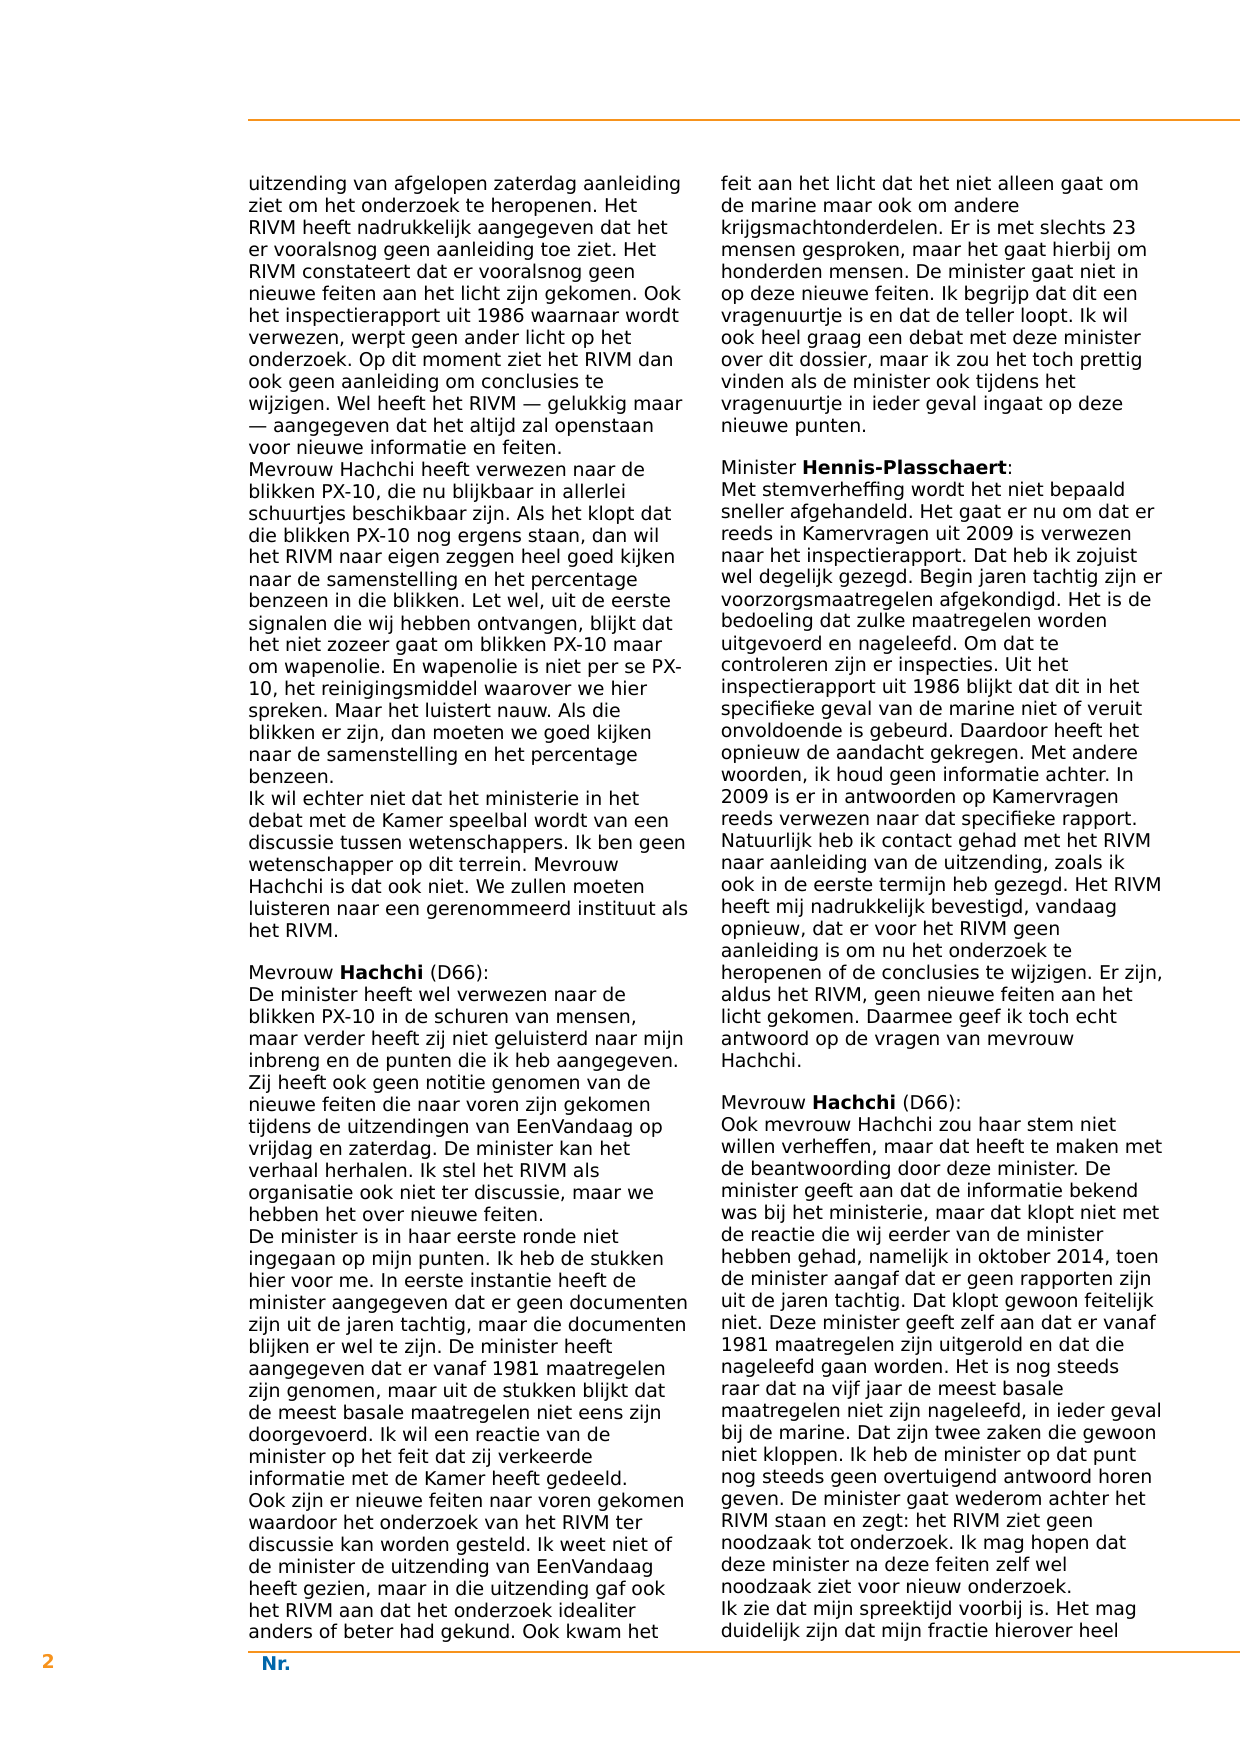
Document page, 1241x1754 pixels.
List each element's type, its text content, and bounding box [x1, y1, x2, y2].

text Ik zie dat mijn spreektijd voorbij is. Het mag duidelijk zijn dat mijn fractie hierover heel [721, 1597, 1163, 1641]
text feit aan het licht dat het niet alleen gaat om de marine maar ook om andere krijgsmachtonderdelen. Er is met slechts 23 mensen gesproken, maar het gaat hierbij om honderden mensen. De minister gaat niet in op deze nieuwe feiten. Ik begrijp dat dit een vragenuurtje is en dat de teller loopt. Ik wil ook heel graag een debat met deze minister over dit dossier, maar ik zou het toch prettig vinden als de minister ook tijdens het vragenuurtje in ieder geval ingaat op deze nieuwe punten. [721, 173, 1163, 437]
text Mevrouw Hachchi (D66): [248, 962, 691, 984]
text Met stemverheffing wordt het niet bepaald sneller afgehandeld. Het gaat er nu om dat er reeds in Kamervragen uit 2009 is verwezen naar het inspectierapport. Dat heb ik zojuist wel degelijk gezegd. Begin jaren tachtig zijn er voorzorgsmaatregelen afgekondigd. Het is de bedoeling dat zulke maatregelen worden uitgevoerd en nageleefd. Om dat te controleren zijn er inspecties. Uit het inspectierapport uit 1986 blijkt dat dit in het specifieke geval van de marine niet of veruit onvoldoende is gebeurd. Daardoor heeft het opnieuw de aandacht gekregen. Met andere woorden, ik houd geen informatie achter. In 2009 is er in antwoorden op Kamervragen reeds verwezen naar dat specifieke rapport. [721, 478, 1163, 830]
text Ook mevrouw Hachchi zou haar stem niet willen verheffen, maar dat heeft te maken met de beantwoording door deze minister. De minister geeft aan dat de informatie bekend was bij het ministerie, maar dat klopt niet met de reactie die wij eerder van de minister hebben gehad, namelijk in oktober 2014, toen de minister aangaf dat er geen rapporten zijn uit de jaren tachtig. Dat klopt gewoon feitelijk niet. Deze minister geeft zelf aan dat er vanaf 1981 maatregelen zijn uitgerold en dat die nageleefd gaan worden. Het is nog steeds raar dat na vijf jaar de meest basale maatregelen niet zijn nageleefd, in ieder geval bij de marine. Dat zijn twee zaken die gewoon niet kloppen. Ik heb de minister op dat punt nog steeds geen overtuigend antwoord horen geven. De minister gaat wederom achter het RIVM staan en zegt: het RIVM ziet geen noodzaak tot onderzoek. Ik mag hopen dat deze minister na deze feiten zelf wel noodzaak ziet voor nieuw onderzoek. [721, 1114, 1163, 1597]
text Ook zijn er nieuwe feiten naar voren gekomen waardoor het onderzoek van het RIVM ter discussie kan worden gesteld. Ik weet niet of de minister de uitzending van EenVandaag heeft gezien, maar in die uitzending gaf ook het RIVM aan dat het onderzoek idealiter anders of beter had gekund. Ook kwam het [248, 1489, 691, 1643]
text De minister is in haar eerste ronde niet ingegaan op mijn punten. Ik heb de stukken hier voor me. In eerste instantie heeft de minister aangegeven dat er geen documenten zijn uit de jaren tachtig, maar die documenten blijken er wel te zijn. De minister heeft aangegeven dat er vanaf 1981 maatregelen zijn genomen, maar uit de stukken blijkt dat de meest basale maatregelen niet eens zijn doorgevoerd. Ik wil een reactie van de minister op het feit dat zij verkeerde informatie met de Kamer heeft gedeeld. [248, 1226, 691, 1489]
text Natuurlijk heb ik contact gehad met het RIVM naar aanleiding van de uitzending, zoals ik ook in de eerste termijn heb gezegd. Het RIVM heeft mij nadrukkelijk bevestigd, vandaag opnieuw, dat er voor het RIVM geen aanleiding is om nu het onderzoek te heropenen of de conclusies te wijzigen. Er zijn, aldus het RIVM, geen nieuwe feiten aan het licht gekomen. Daarmee geef ik toch echt antwoord op de vragen van mevrouw Hachchi. [721, 830, 1163, 1072]
text Minister Hennis-Plasschaert: [721, 457, 1163, 478]
text Ik wil echter niet dat het ministerie in het debat met de Kamer speelbal wordt van een discussie tussen wetenschappers. Ik ben geen wetenschapper op dit terrein. Mevrouw Hachchi is dat ook niet. We zullen moeten luisteren naar een gerenommeerd instituut als het RIVM. [248, 788, 691, 942]
text Mevrouw Hachchi (D66): [721, 1092, 1163, 1114]
text uitzending van afgelopen zaterdag aanleiding ziet om het onderzoek te heropenen. Het RIVM heeft nadrukkelijk aangegeven dat het er vooralsnog geen aanleiding toe ziet. Het RIVM constateert dat er vooralsnog geen nieuwe feiten aan het licht zijn gekomen. Ook het inspectierapport uit 1986 waarnaar wordt verwezen, werpt geen ander licht op het onderzoek. Op dit moment ziet het RIVM dan ook geen aanleiding om conclusies te wijzigen. Wel heeft het RIVM — gelukkig maar — aangegeven dat het altijd zal openstaan voor nieuwe informatie en feiten. [248, 173, 691, 458]
text Mevrouw Hachchi heeft verwezen naar de blikken PX-10, die nu blijkbaar in allerlei schuurtjes beschikbaar zijn. Als het klopt dat die blikken PX-10 nog ergens staan, dan wil het RIVM naar eigen zeggen heel goed kijken naar de samenstelling en het percentage benzeen in die blikken. Let wel, uit de eerste signalen die wij hebben ontvangen, blijkt dat het niet zozeer gaat om blikken PX-10 maar om wapenolie. En wapenolie is niet per se PX-10, het reinigingsmiddel waarover we hier spreken. Maar het luistert nauw. Als die blikken er zijn, dan moeten we goed kijken naar de samenstelling en het percentage benzeen. [248, 458, 691, 788]
text De minister heeft wel verwezen naar de blikken PX-10 in de schuren van mensen, maar verder heeft zij niet geluisterd naar mijn inbreng en de punten die ik heb aangegeven. Zij heeft ook geen notitie genomen van de nieuwe feiten die naar voren zijn gekomen tijdens de uitzendingen van EenVandaag op vrijdag en zaterdag. De minister kan het verhaal herhalen. Ik stel het RIVM als organisatie ook niet ter discussie, maar we hebben het over nieuwe feiten. [248, 984, 691, 1226]
